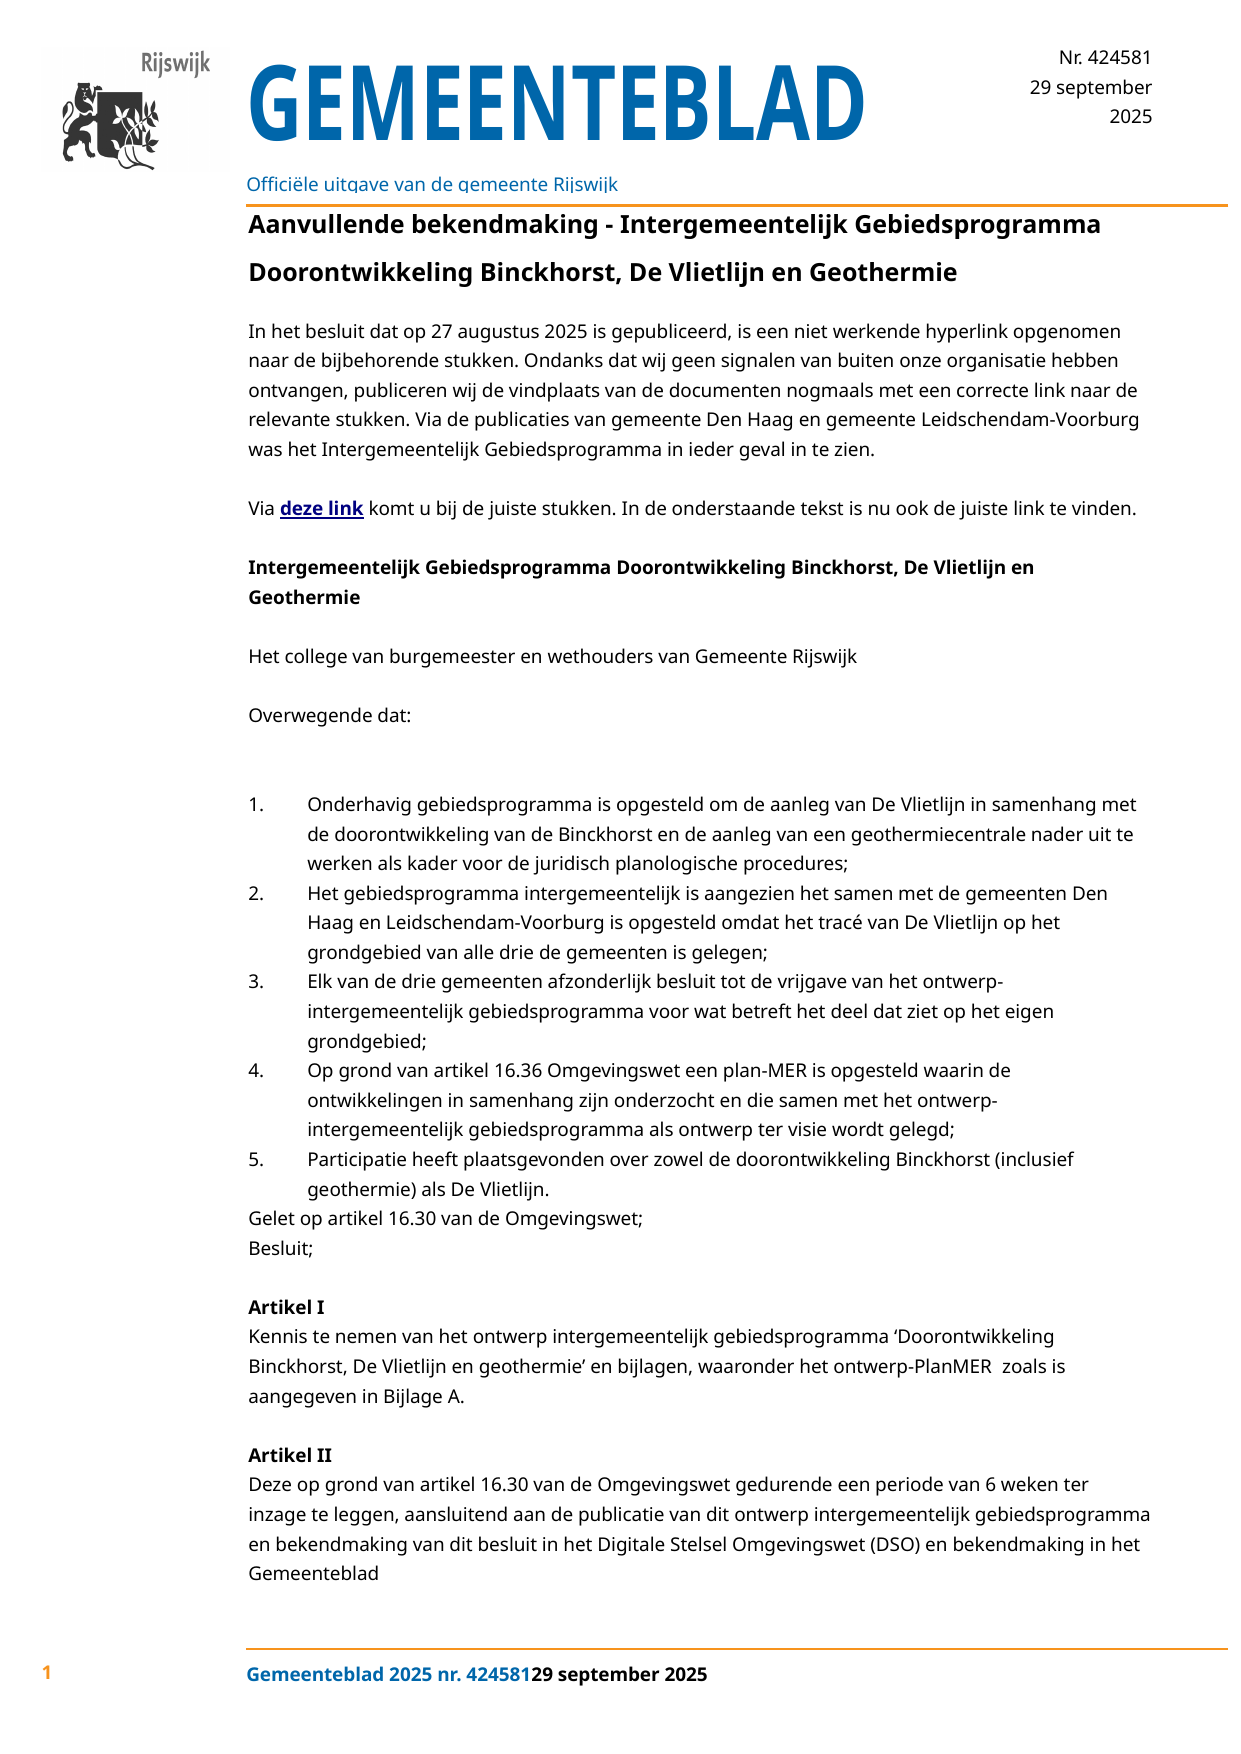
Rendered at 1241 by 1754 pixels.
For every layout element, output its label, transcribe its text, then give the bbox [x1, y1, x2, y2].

list Onderhavig gebiedsprogramma is opgesteld om de aanleg van De Vlietlijn in samenhang met de doorontwikkeling van de Binckhorst en de aanleg van een geothermiecentrale nader uit te werken als kader voor de juridisch planologische procedures; [248, 791, 1152, 876]
text Het college van burgemeester en wethouders van Gemeente Rijswijk [248, 643, 1152, 669]
text Intergemeentelijk Gebiedsprogramma Doorontwikkeling Binckhorst, De Vlietlijn en Geothermie [248, 554, 1152, 610]
text Kennis te nemen van het ontwerp intergemeentelijk gebiedsprogramma ‘Doorontwikkeling Binckhorst, De Vlietlijn en geothermie’ en bijlagen, waaronder het ontwerp-PlanMER zoals is aangegeven in Bijlage A. [248, 1324, 1152, 1409]
text Via deze link komt u bij de juiste stukken. In de onderstaande tekst is nu ook de juiste link te vinden. [248, 495, 1152, 521]
text In het besluit dat op 27 augustus 2025 is gepubliceerd, is een niet werkende hyperlink opgenomen naar de bijbehorende stukken. Ondanks dat wij geen signalen van buiten onze organisatie hebben ontvangen, publiceren wij de vindplaats van de documenten nogmaals met een correcte link naar de relevante stukken. Via de publicaties van gemeente Den Haag en gemeente Leidschendam-Voorburg was het Intergemeentelijk Gebiedsprogramma in ieder geval in te zien. [248, 318, 1152, 462]
text Aanvullende bekendmaking - Intergemeentelijk Gebiedsprogramma Doorontwikkeling Binckhorst, De Vlietlijn en Geothermie [248, 207, 1152, 288]
text Artikel I [248, 1294, 1152, 1320]
picture [41, 47, 231, 172]
text Overwegende dat: [248, 702, 1152, 728]
text Artikel II [248, 1442, 1152, 1468]
list Participatie heeft plaatsgevonden over zowel de doorontwikkeling Binckhorst (inclusief geothermie) als De Vlietlijn. [248, 1146, 1152, 1202]
list Op grond van artikel 16.36 Omgevingswet een plan-MER is opgesteld waarin de ontwikkelingen in samenhang zijn onderzocht en die samen met het ontwerp-intergemeentelijk gebiedsprogramma als ontwerp ter visie wordt gelegd; [248, 1057, 1152, 1142]
list Elk van de drie gemeenten afzonderlijk besluit tot de vrijgave van het ontwerp-intergemeentelijk gebiedsprogramma voor wat betreft het deel dat ziet op het eigen grondgebied; [248, 969, 1152, 1054]
text Deze op grond van artikel 16.30 van de Omgevingswet gedurende een periode van 6 weken ter inzage te leggen, aansluitend aan de publicatie van dit ontwerp intergemeentelijk gebiedsprogramma en bekendmaking van dit besluit in het Digitale Stelsel Omgevingswet (DSO) en bekendmaking in het Gemeenteblad [248, 1472, 1152, 1586]
text Gelet op artikel 16.30 van de Omgevingswet; [248, 1205, 1152, 1231]
text Besluit; [248, 1235, 1152, 1261]
list Het gebiedsprogramma intergemeentelijk is aangezien het samen met de gemeenten Den Haag en Leidschendam-Voorburg is opgesteld omdat het tracé van De Vlietlijn op het grondgebied van alle drie de gemeenten is gelegen; [248, 880, 1152, 965]
